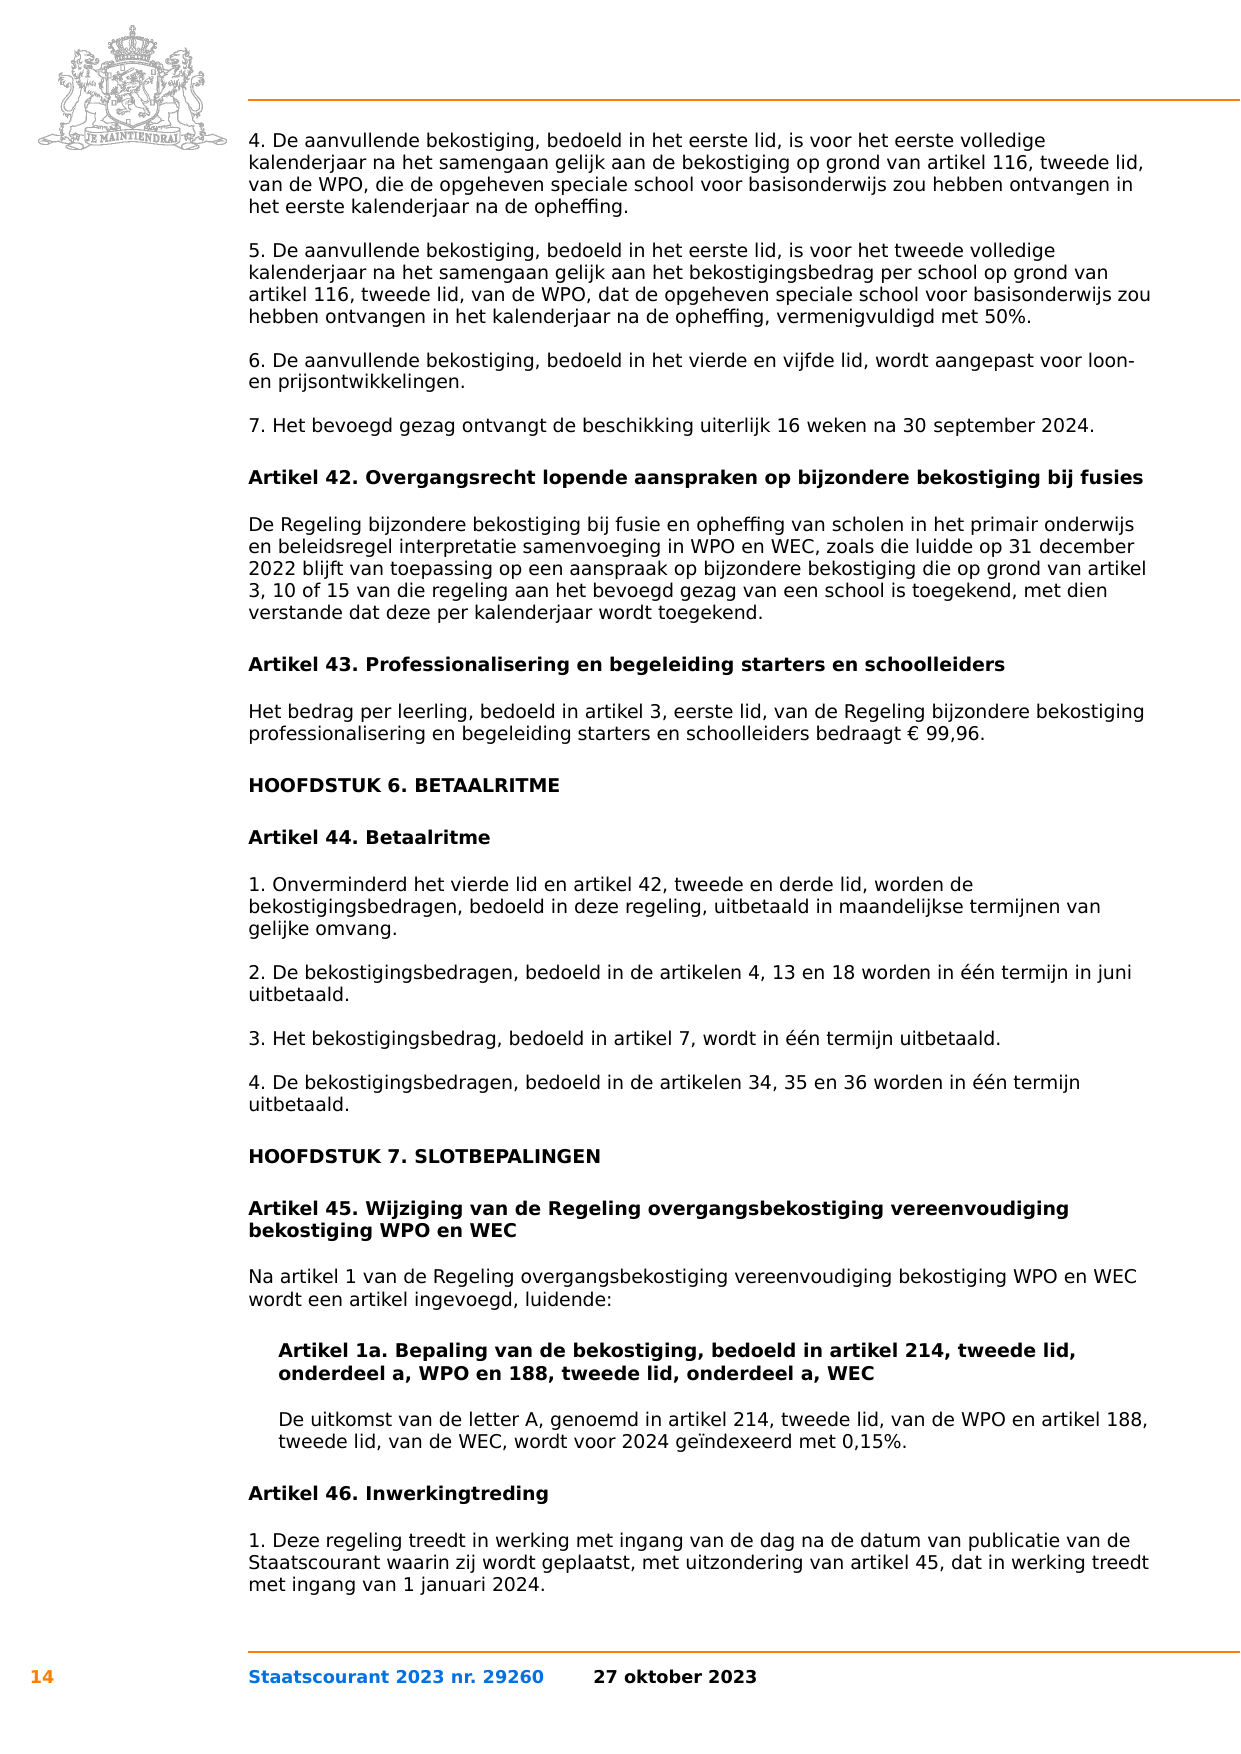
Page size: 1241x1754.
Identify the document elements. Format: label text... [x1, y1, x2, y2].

text Het bedrag per leerling, bedoeld in artikel 3, eerste lid, van de Regeling bijzondere bekostiging professionalisering en begeleiding starters en schoolleiders bedraagt € 99,96. [248, 701, 1163, 745]
text 5. De aanvullende bekostiging, bedoeld in het eerste lid, is voor het tweede volledige kalenderjaar na het samengaan gelijk aan het bekostigingsbedrag per school op grond van artikel 116, tweede lid, van de WPO, dat de opgeheven speciale school voor basisonderwijs zou hebben ontvangen in het kalenderjaar na de opheffing, vermenigvuldigd met 50%. [248, 240, 1163, 328]
text 4. De aanvullende bekostiging, bedoeld in het eerste lid, is voor het eerste volledige kalenderjaar na het samengaan gelijk aan de bekostiging op grond van artikel 116, tweede lid, van de WPO, die de opgeheven speciale school voor basisonderwijs zou hebben ontvangen in het eerste kalenderjaar na de opheffing. [248, 130, 1163, 218]
picture [38, 25, 227, 150]
subtitle Artikel 45. Wijziging van de Regeling overgangsbekostiging vereenvoudiging bekostiging WPO en WEC [248, 1197, 1163, 1241]
text 6. De aanvullende bekostiging, bedoeld in het vierde en vijfde lid, wordt aangepast voor loon- en prijsontwikkelingen. [248, 349, 1163, 393]
text 4. De bekostigingsbedragen, bedoeld in de artikelen 34, 35 en 36 worden in één termijn uitbetaald. [248, 1072, 1163, 1116]
subtitle Artikel 1a. Bepaling van de bekostiging, bedoeld in artikel 214, tweede lid, onderdeel a, WPO en 188, tweede lid, onderdeel a, WEC [278, 1340, 1163, 1384]
subtitle HOOFDSTUK 7. SLOTBEPALINGEN [248, 1146, 1163, 1167]
subtitle Artikel 46. Inwerkingtreding [248, 1483, 1163, 1505]
text 3. Het bekostigingsbedrag, bedoeld in artikel 7, wordt in één termijn uitbetaald. [248, 1028, 1163, 1050]
subtitle Artikel 42. Overgangsrecht lopende aanspraken op bijzondere bekostiging bij fusies [248, 467, 1163, 489]
text De uitkomst van de letter A, genoemd in artikel 214, tweede lid, van de WPO en artikel 188, tweede lid, van de WEC, wordt voor 2024 geïndexeerd met 0,15%. [278, 1409, 1163, 1453]
text 1. Onverminderd het vierde lid en artikel 42, tweede en derde lid, worden de bekostigingsbedragen, bedoeld in deze regeling, uitbetaald in maandelijkse termijnen van gelijke omvang. [248, 874, 1163, 940]
text Na artikel 1 van de Regeling overgangsbekostiging vereenvoudiging bekostiging WPO en WEC wordt een artikel ingevoegd, luidende: [248, 1266, 1163, 1310]
subtitle HOOFDSTUK 6. BETAALRITME [248, 775, 1163, 797]
text 1. Deze regeling treedt in werking met ingang van de dag na de datum van publicatie van de Staatscourant waarin zij wordt geplaatst, met uitzondering van artikel 45, dat in werking treedt met ingang van 1 januari 2024. [248, 1530, 1163, 1596]
text De Regeling bijzondere bekostiging bij fusie en opheffing van scholen in het primair onderwijs en beleidsregel interpretatie samenvoeging in WPO en WEC, zoals die luidde op 31 december 2022 blijft van toepassing op een aanspraak op bijzondere bekostiging die op grond van artikel 3, 10 of 15 van die regeling aan het bevoegd gezag van een school is toegekend, met dien verstande dat deze per kalenderjaar wordt toegekend. [248, 514, 1163, 624]
subtitle Artikel 44. Betaalritme [248, 827, 1163, 849]
text 7. Het bevoegd gezag ontvangt de beschikking uiterlijk 16 weken na 30 september 2024. [248, 415, 1163, 437]
text 2. De bekostigingsbedragen, bedoeld in de artikelen 4, 13 en 18 worden in één termijn in juni uitbetaald. [248, 962, 1163, 1006]
subtitle Artikel 43. Professionalisering en begeleiding starters en schoolleiders [248, 654, 1163, 676]
